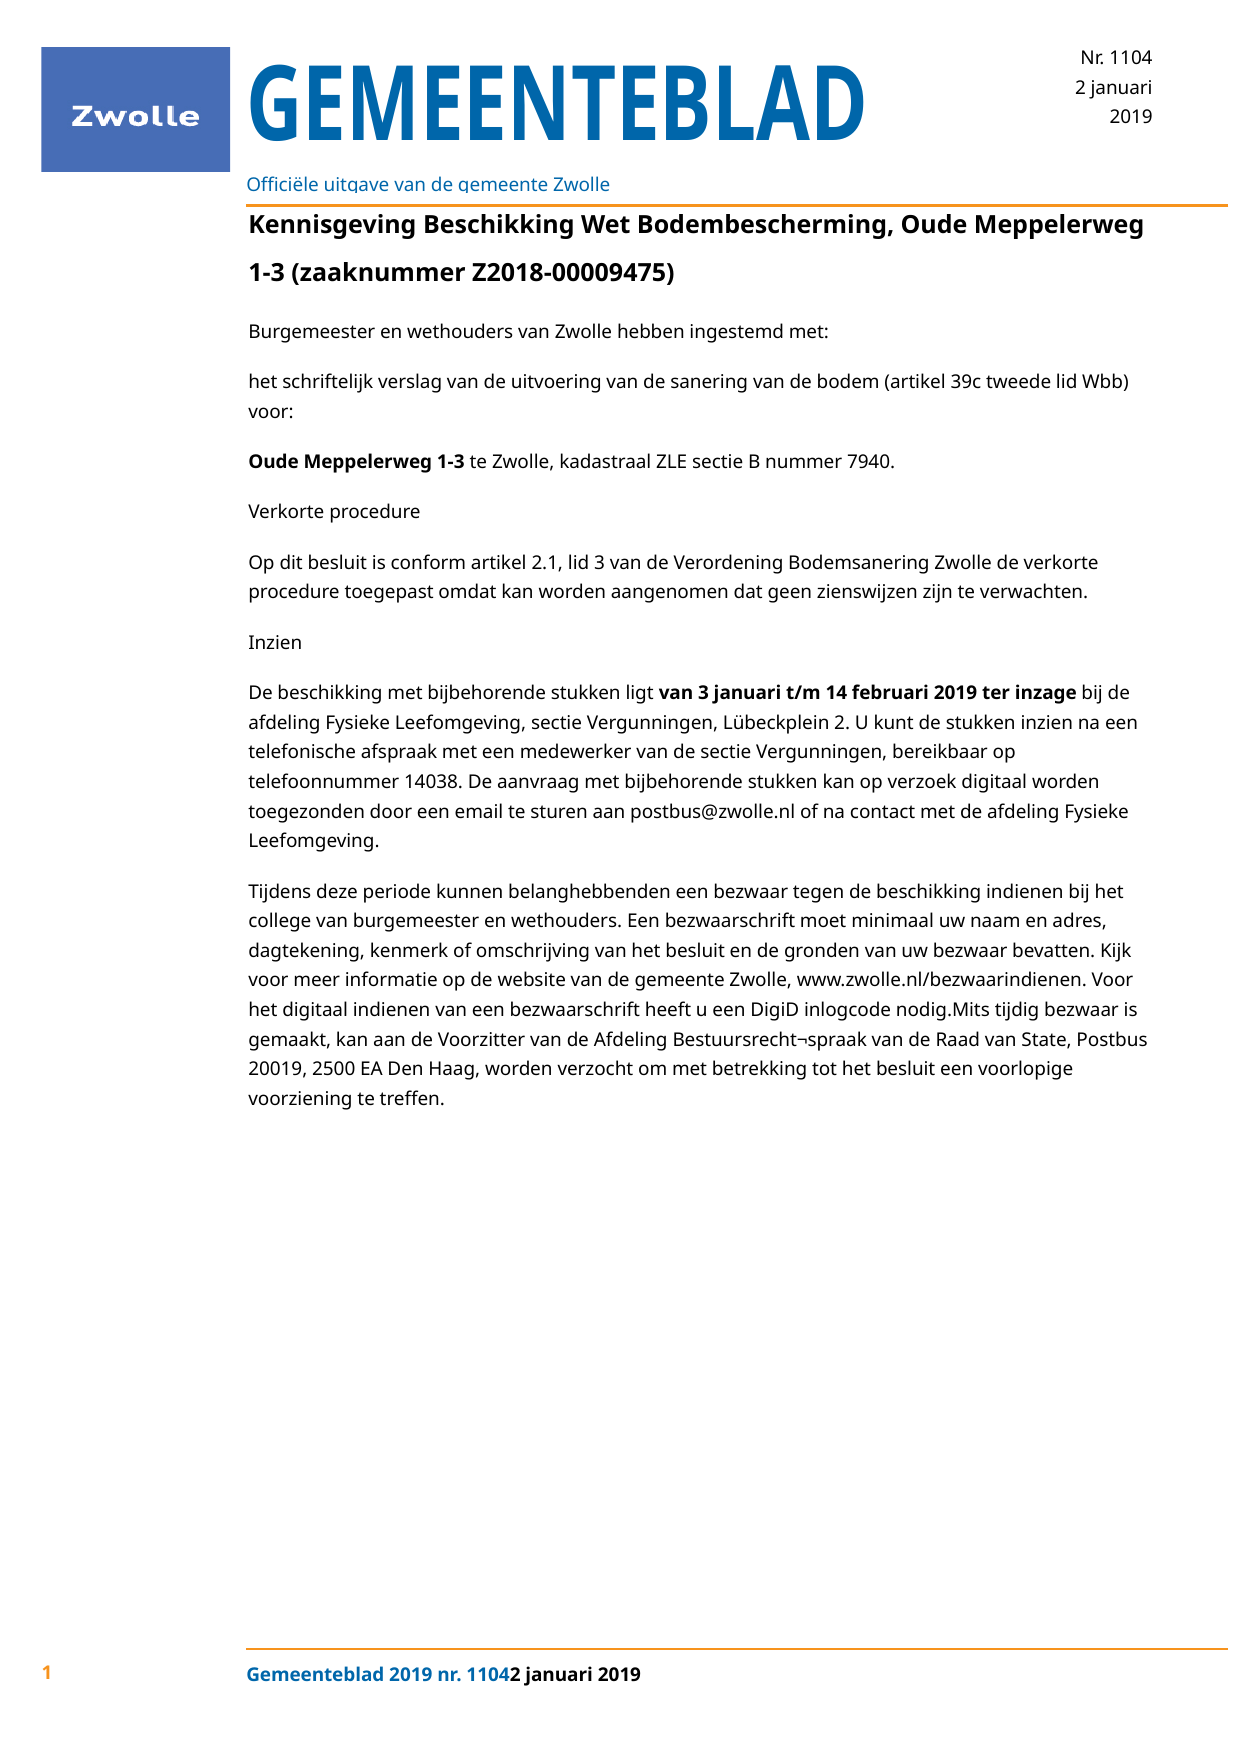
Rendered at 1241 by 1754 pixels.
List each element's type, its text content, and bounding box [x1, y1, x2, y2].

text Burgemeester en wethouders van Zwolle hebben ingestemd met: [248, 318, 1152, 344]
text De beschikking met bijbehorende stukken ligt van 3 januari t/m 14 februari 2019 ter inzage bij de afdeling Fysieke Leefomgeving, sectie Vergunningen, Lübeckplein 2. U kunt de stukken inzien na een telefonische afspraak met een medewerker van de sectie Vergunningen, bereikbaar op telefoonnummer 14038. De aanvraag met bijbehorende stukken kan op verzoek digitaal worden toegezonden door een email te sturen aan postbus@zwolle.nl of na contact met de afdeling Fysieke Leefomgeving. [248, 679, 1152, 853]
picture [41, 47, 231, 172]
text Oude Meppelerweg 1-3 te Zwolle, kadastraal ZLE sectie B nummer 7940. [248, 448, 1152, 474]
text het schriftelijk verslag van de uitvoering van de sanering van de bodem (artikel 39c tweede lid Wbb) voor: [248, 368, 1152, 424]
text Verkorte procedure [248, 499, 1152, 524]
text Inzien [248, 629, 1152, 655]
text Kennisgeving Beschikking Wet Bodembescherming, Oude Meppelerweg 1-3 (zaaknummer Z2018-00009475) [248, 207, 1152, 288]
text Op dit besluit is conform artikel 2.1, lid 3 van de Verordening Bodemsanering Zwolle de verkorte procedure toegepast omdat kan worden aangenomen dat geen zienswijzen zijn te verwachten. [248, 549, 1152, 604]
text Tijdens deze periode kunnen belanghebbenden een bezwaar tegen de beschikking indienen bij het college van burgemeester en wethouders. Een bezwaarschrift moet minimaal uw naam en adres, dagtekening, kenmerk of omschrijving van het besluit en de gronden van uw bezwaar bevatten. Kijk voor meer informatie op de website van de gemeente Zwolle, www.zwolle.nl/bezwaarindienen. Voor het digitaal indienen van een bezwaarschrift heeft u een DigiD inlogcode nodig.Mits tijdig bezwaar is gemaakt, kan aan de Voorzitter van de Afdeling Bestuursrecht¬spraak van de Raad van State, Postbus 20019, 2500 EA Den Haag, worden verzocht om met betrekking tot het besluit een voorlopige voorziening te treffen. [248, 878, 1152, 1111]
